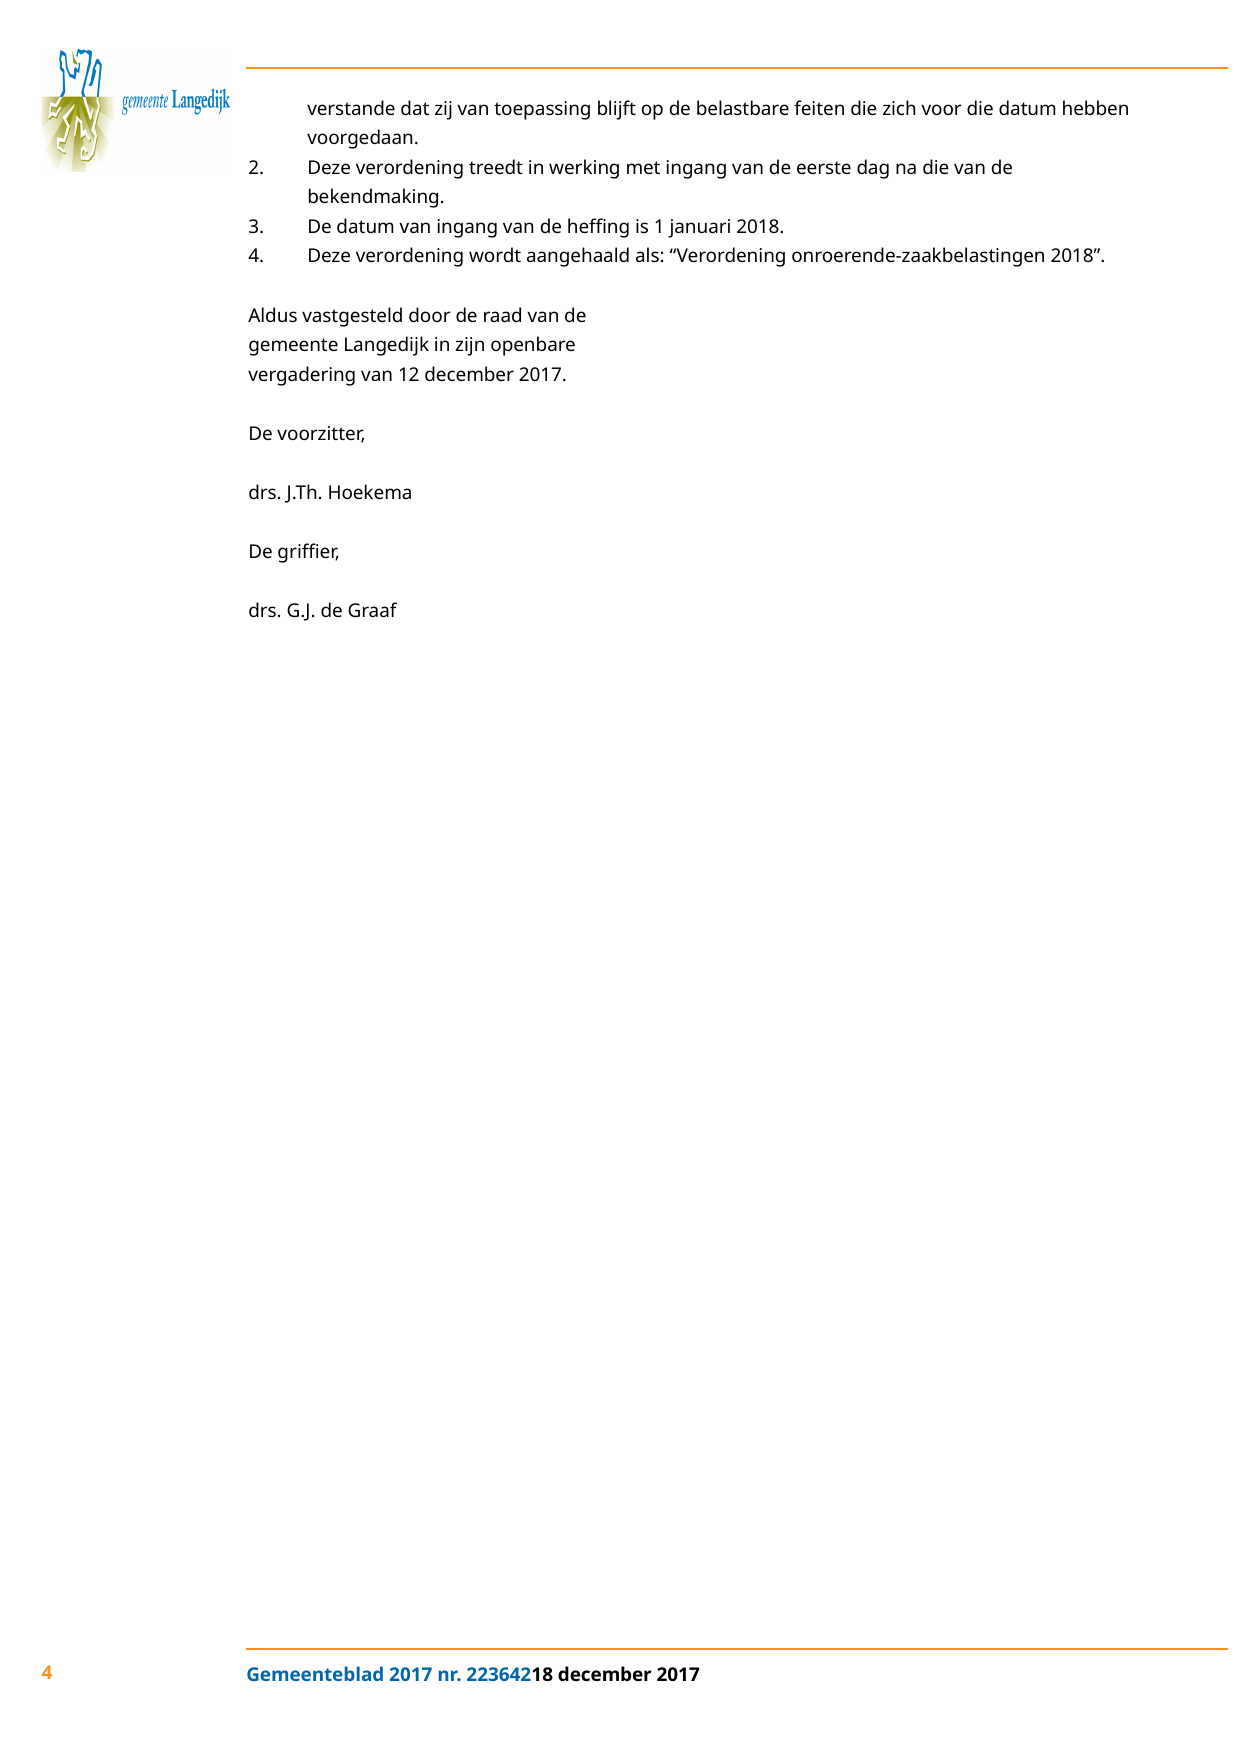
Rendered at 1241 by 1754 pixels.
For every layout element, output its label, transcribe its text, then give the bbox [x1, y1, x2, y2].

text gemeente Langedijk in zijn openbare [248, 331, 1152, 357]
list Deze verordening treedt in werking met ingang van de eerste dag na die van de bekendmaking. [248, 154, 1152, 209]
list verstande dat zij van toepassing blijft op de belastbare feiten die zich voor die datum hebben voorgedaan. [248, 95, 1152, 150]
text Aldus vastgesteld door de raad van de [248, 302, 1152, 328]
text drs. G.J. de Graaf [248, 598, 1152, 623]
picture [41, 47, 231, 172]
text drs. J.Th. Hoekema [248, 479, 1152, 505]
text vergadering van 12 december 2017. [248, 361, 1152, 387]
list Deze verordening wordt aangehaald als: “Verordening onroerende-zaakbelastingen 2018”. [248, 243, 1152, 268]
text De voorzitter, [248, 420, 1152, 446]
text De griffier, [248, 538, 1152, 564]
list De datum van ingang van de heffing is 1 januari 2018. [248, 213, 1152, 239]
